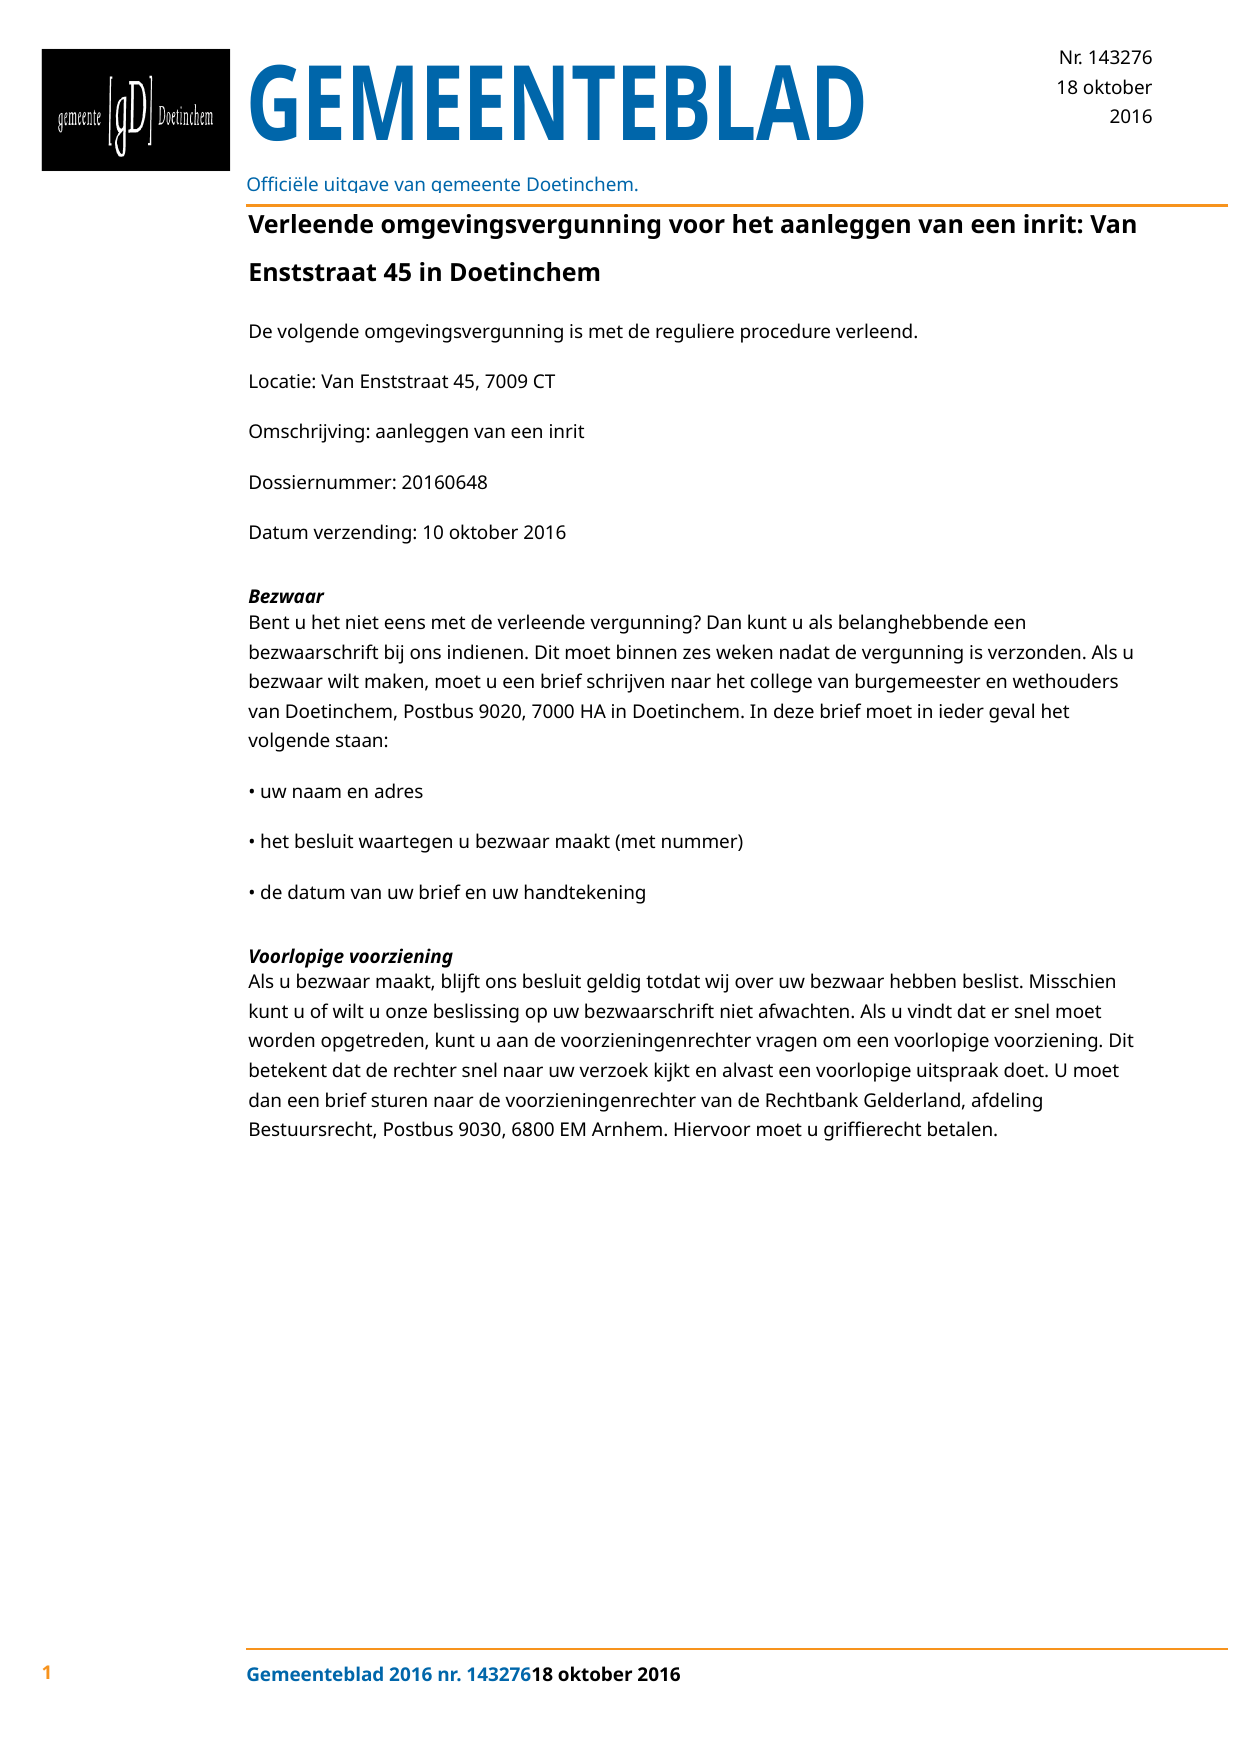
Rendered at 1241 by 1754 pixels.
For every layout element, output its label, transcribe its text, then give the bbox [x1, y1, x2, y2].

text Locatie: Van Enststraat 45, 7009 CT [248, 368, 1152, 394]
text • uw naam en adres [248, 778, 1152, 804]
text • de datum van uw brief en uw handtekening [248, 879, 1152, 904]
text • het besluit waartegen u bezwaar maakt (met nummer) [248, 828, 1152, 854]
text Datum verzending: 10 oktober 2016 [248, 519, 1152, 545]
text Verleende omgevingsvergunning voor het aanleggen van een inrit: Van Enststraat 45 in Doetinchem [248, 207, 1152, 288]
text Als u bezwaar maakt, blijft ons besluit geldig totdat wij over uw bezwaar hebben beslist. Misschien kunt u of wilt u onze beslissing op uw bezwaarschrift niet afwachten. Als u vindt dat er snel moet worden opgetreden, kunt u aan de voorzieningenrechter vragen om een voorlopige voorziening. Dit betekent dat de rechter snel naar uw verzoek kijkt en alvast een voorlopige uitspraak doet. U moet dan een brief sturen naar de voorzieningenrechter van de Rechtbank Gelderland, afdeling Bestuursrecht, Postbus 9030, 6800 EM Arnhem. Hiervoor moet u griffierecht betalen. [248, 968, 1152, 1142]
text Voorlopige voorziening [248, 943, 1152, 968]
picture [41, 47, 231, 172]
text Dossiernummer: 20160648 [248, 469, 1152, 495]
text Omschrijving: aanleggen van een inrit [248, 419, 1152, 444]
text De volgende omgevingsvergunning is met de reguliere procedure verleend. [248, 318, 1152, 344]
text Bent u het niet eens met de verleende vergunning? Dan kunt u als belanghebbende een bezwaarschrift bij ons indienen. Dit moet binnen zes weken nadat de vergunning is verzonden. Als u bezwaar wilt maken, moet u een brief schrijven naar het college van burgemeester en wethouders van Doetinchem, Postbus 9020, 7000 HA in Doetinchem. In deze brief moet in ieder geval het volgende staan: [248, 609, 1152, 753]
text Bezwaar [248, 583, 1152, 609]
